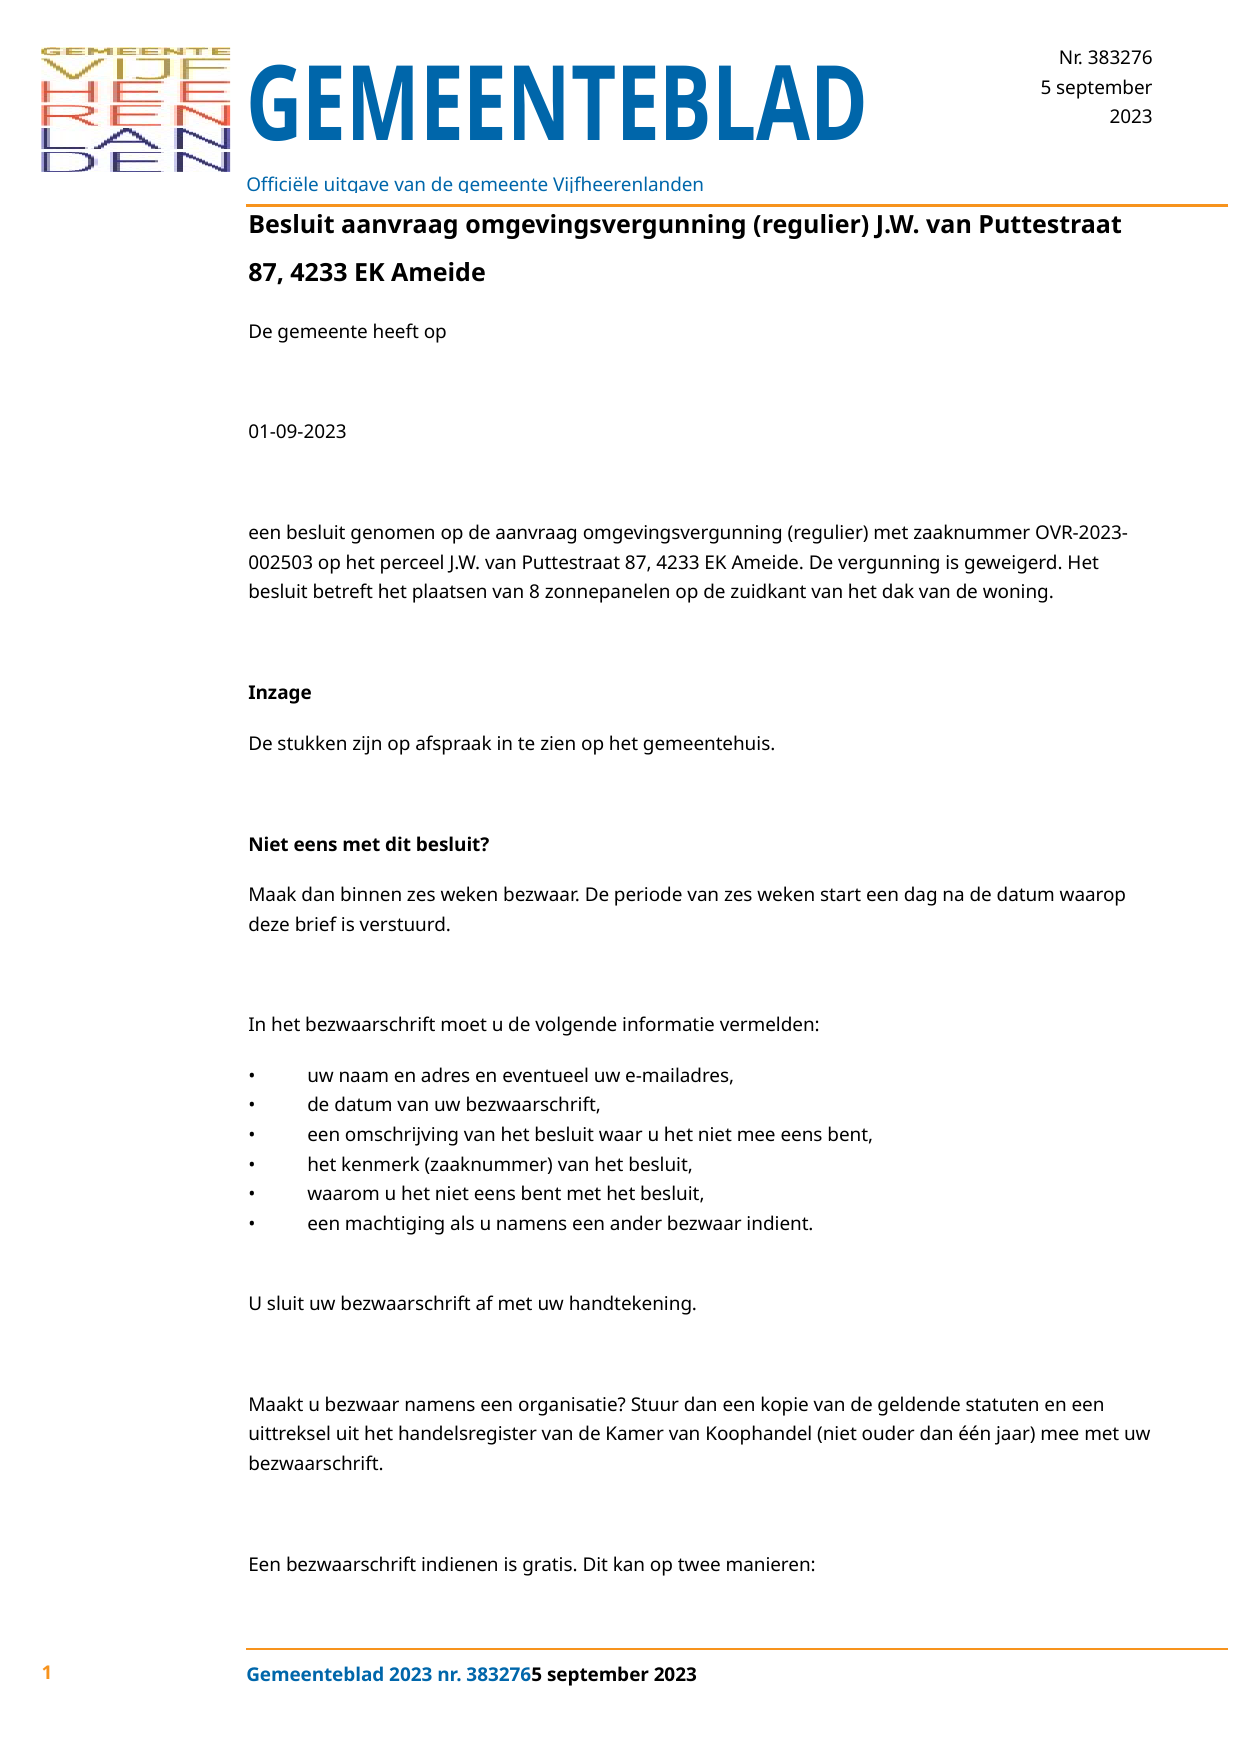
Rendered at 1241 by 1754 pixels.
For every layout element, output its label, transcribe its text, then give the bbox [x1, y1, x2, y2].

text Inzage [248, 679, 1152, 705]
list uw naam en adres en eventueel uw e-mailadres, [248, 1062, 1152, 1088]
text In het bezwaarschrift moet u de volgende informatie vermelden: [248, 1012, 1152, 1037]
text Maak dan binnen zes weken bezwaar. De periode van zes weken start een dag na de datum waarop deze brief is verstuurd. [248, 881, 1152, 937]
text Een bezwaarschrift indienen is gratis. Dit kan op twee manieren: [248, 1551, 1152, 1577]
text 01-09-2023 [248, 419, 1152, 444]
list een omschrijving van het besluit waar u het niet mee eens bent, [248, 1121, 1152, 1147]
text U sluit uw bezwaarschrift af met uw handtekening. [248, 1290, 1152, 1316]
list het kenmerk (zaaknummer) van het besluit, [248, 1151, 1152, 1177]
text De gemeente heeft op [248, 318, 1152, 344]
text Maakt u bezwaar namens een organisatie? Stuur dan een kopie van de geldende statuten en een uittreksel uit het handelsregister van de Kamer van Koophandel (niet ouder dan één jaar) mee met uw bezwaarschrift. [248, 1391, 1152, 1476]
list de datum van uw bezwaarschrift, [248, 1092, 1152, 1117]
text Niet eens met dit besluit? [248, 831, 1152, 857]
list een machtiging als u namens een ander bezwaar indient. [248, 1210, 1152, 1236]
list waarom u het niet eens bent met het besluit, [248, 1180, 1152, 1206]
text De stukken zijn op afspraak in te zien op het gemeentehuis. [248, 730, 1152, 756]
text Besluit aanvraag omgevingsvergunning (regulier) J.W. van Puttestraat 87, 4233 EK Ameide [248, 207, 1152, 288]
text een besluit genomen op de aanvraag omgevingsvergunning (regulier) met zaaknummer OVR-2023-002503 op het perceel J.W. van Puttestraat 87, 4233 EK Ameide. De vergunning is geweigerd. Het besluit betreft het plaatsen van 8 zonnepanelen op de zuidkant van het dak van de woning. [248, 519, 1152, 604]
picture [41, 47, 231, 172]
